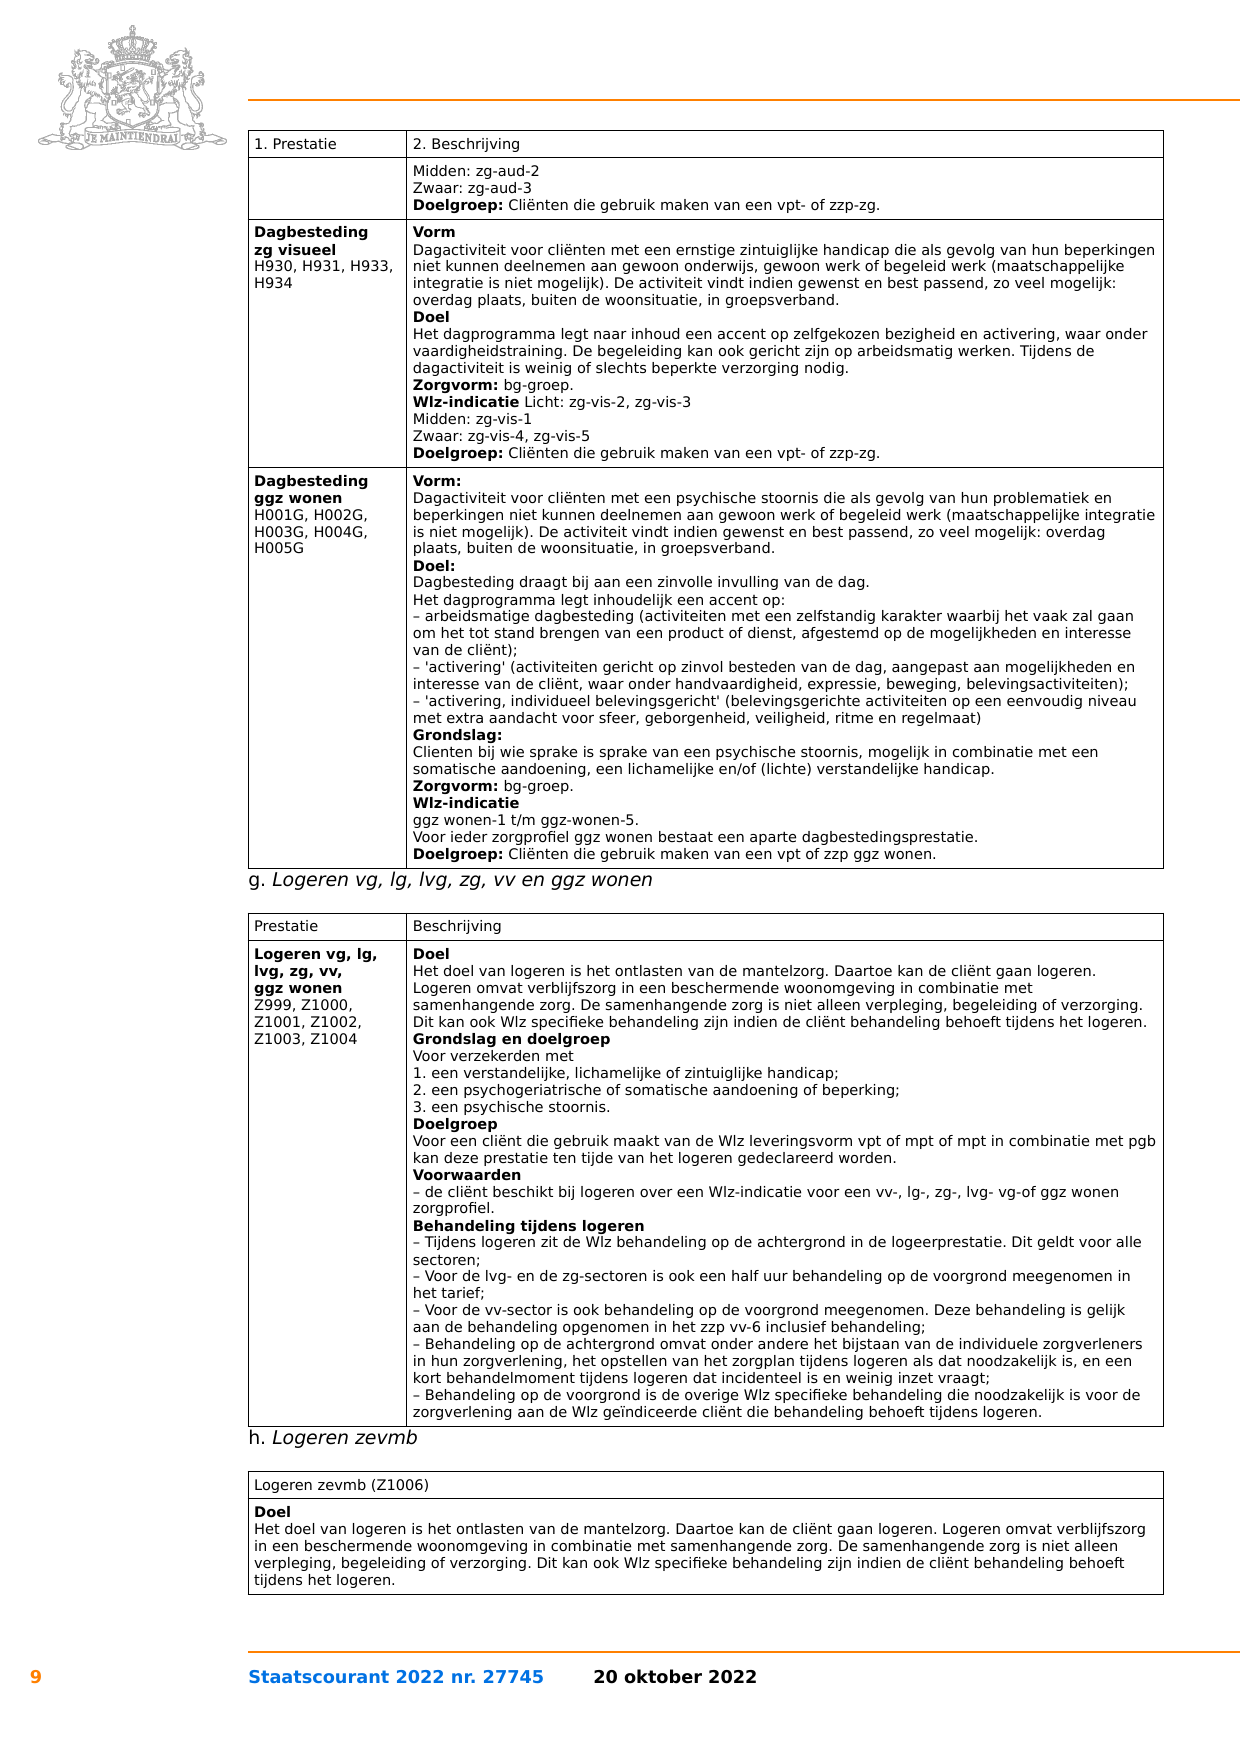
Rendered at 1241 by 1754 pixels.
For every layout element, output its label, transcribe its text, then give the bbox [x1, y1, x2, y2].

text h. Logeren zevmb [248, 1427, 1163, 1449]
table_header Prestatie [249, 914, 406, 940]
table_header 2. Beschrijving [407, 131, 1163, 157]
table_cell Midden: zg-aud-2 Zwaar: zg-aud-3 Doelgroep: Cliënten die gebruik maken van een vpt- of zzp-zg. [407, 158, 1163, 219]
table_cell Vorm Dagactiviteit voor cliënten met een ernstige zintuiglijke handicap die als gevolg van hun beperkingen niet kunnen deelnemen aan gewoon onderwijs, gewoon werk of begeleid werk (maatschappelijke integratie is niet mogelijk). De activiteit vindt indien gewenst en best passend, zo veel mogelijk: overdag plaats, buiten de woonsituatie, in groepsverband. Doel Het dagprogramma legt naar inhoud een accent op zelfgekozen bezigheid en activering, waar onder vaardigheidstraining. De begeleiding kan ook gericht zijn op arbeidsmatig werken. Tijdens de dagactiviteit is weinig of slechts beperkte verzorging nodig. Zorgvorm: bg-groep. Wlz-indicatie Licht: zg-vis-2, zg-vis-3 Midden: zg-vis-1 Zwaar: zg-vis-4, zg-vis-5 Doelgroep: Cliënten die gebruik maken van een vpt- of zzp-zg. [407, 220, 1163, 467]
table_cell Dagbesteding ggz wonen H001G, H002G, H003G, H004G, H005G [249, 468, 406, 868]
table_cell Logeren vg, lg, lvg, zg, vv, ggz wonen Z999, Z1000, Z1001, Z1002, Z1003, Z1004 [249, 941, 406, 1426]
table_cell [249, 158, 406, 219]
table_cell Doel Het doel van logeren is het ontlasten van de mantelzorg. Daartoe kan de cliënt gaan logeren. Logeren omvat verblijfszorg in een beschermende woonomgeving in combinatie met samenhangende zorg. De samenhangende zorg is niet alleen verpleging, begeleiding of verzorging. Dit kan ook Wlz specifieke behandeling zijn indien de cliënt behandeling behoeft tijdens het logeren. [249, 1499, 1163, 1593]
table_cell Doel Het doel van logeren is het ontlasten van de mantelzorg. Daartoe kan de cliënt gaan logeren. Logeren omvat verblijfszorg in een beschermende woonomgeving in combinatie met samenhangende zorg. De samenhangende zorg is niet alleen verpleging, begeleiding of verzorging. Dit kan ook Wlz specifieke behandeling zijn indien de cliënt behandeling behoeft tijdens het logeren. Grondslag en doelgroep Voor verzekerden met 1. een verstandelijke, lichamelijke of zintuiglijke handicap; 2. een psychogeriatrische of somatische aandoening of beperking; 3. een psychische stoornis. Doelgroep Voor een cliënt die gebruik maakt van de Wlz leveringsvorm vpt of mpt of mpt in combinatie met pgb kan deze prestatie ten tijde van het logeren gedeclareerd worden. Voorwaarden – de cliënt beschikt bij logeren over een Wlz-indicatie voor een vv-, lg-, zg-, lvg- vg-of ggz wonen zorgprofiel. Behandeling tijdens logeren – Tijdens logeren zit de Wlz behandeling op de achtergrond in de logeerprestatie. Dit geldt voor alle sectoren; – Voor de lvg- en de zg-sectoren is ook een half uur behandeling op de voorgrond meegenomen in het tarief; – Voor de vv-sector is ook behandeling op de voorgrond meegenomen. Deze behandeling is gelijk aan de behandeling opgenomen in het zzp vv-6 inclusief behandeling; – Behandeling op de achtergrond omvat onder andere het bijstaan van de individuele zorgverleners in hun zorgverlening, het opstellen van het zorgplan tijdens logeren als dat noodzakelijk is, en een kort behandelmoment tijdens logeren dat incidenteel is en weinig inzet vraagt; – Behandeling op de voorgrond is de overige Wlz specifieke behandeling die noodzakelijk is voor de zorgverlening aan de Wlz geïndiceerde cliënt die behandeling behoeft tijdens logeren. [407, 941, 1163, 1426]
table_cell Vorm: Dagactiviteit voor cliënten met een psychische stoornis die als gevolg van hun problematiek en beperkingen niet kunnen deelnemen aan gewoon werk of begeleid werk (maatschappelijke integratie is niet mogelijk). De activiteit vindt indien gewenst en best passend, zo veel mogelijk: overdag plaats, buiten de woonsituatie, in groepsverband. Doel: Dagbesteding draagt bij aan een zinvolle invulling van de dag. Het dagprogramma legt inhoudelijk een accent op: – arbeidsmatige dagbesteding (activiteiten met een zelfstandig karakter waarbij het vaak zal gaan om het tot stand brengen van een product of dienst, afgestemd op de mogelijkheden en interesse van de cliënt); – 'activering' (activiteiten gericht op zinvol besteden van de dag, aangepast aan mogelijkheden en interesse van de cliënt, waar onder handvaardigheid, expressie, beweging, belevingsactiviteiten); – 'activering, individueel belevingsgericht' (belevingsgerichte activiteiten op een eenvoudig niveau met extra aandacht voor sfeer, geborgenheid, veiligheid, ritme en regelmaat) Grondslag: Clienten bij wie sprake is sprake van een psychische stoornis, mogelijk in combinatie met een somatische aandoening, een lichamelijke en/of (lichte) verstandelijke handicap. Zorgvorm: bg-groep. Wlz-indicatie ggz wonen-1 t/m ggz-wonen-5. Voor ieder zorgprofiel ggz wonen bestaat een aparte dagbestedingsprestatie. Doelgroep: Cliënten die gebruik maken van een vpt of zzp ggz wonen. [407, 468, 1163, 868]
table_cell Dagbesteding zg visueel H930, H931, H933, H934 [249, 220, 406, 467]
table_header 1. Prestatie [249, 131, 406, 157]
table_header Beschrijving [407, 914, 1163, 940]
text g. Logeren vg, lg, lvg, zg, vv en ggz wonen [248, 869, 1163, 891]
picture [38, 25, 227, 150]
table_header Logeren zevmb (Z1006) [249, 1472, 1163, 1498]
